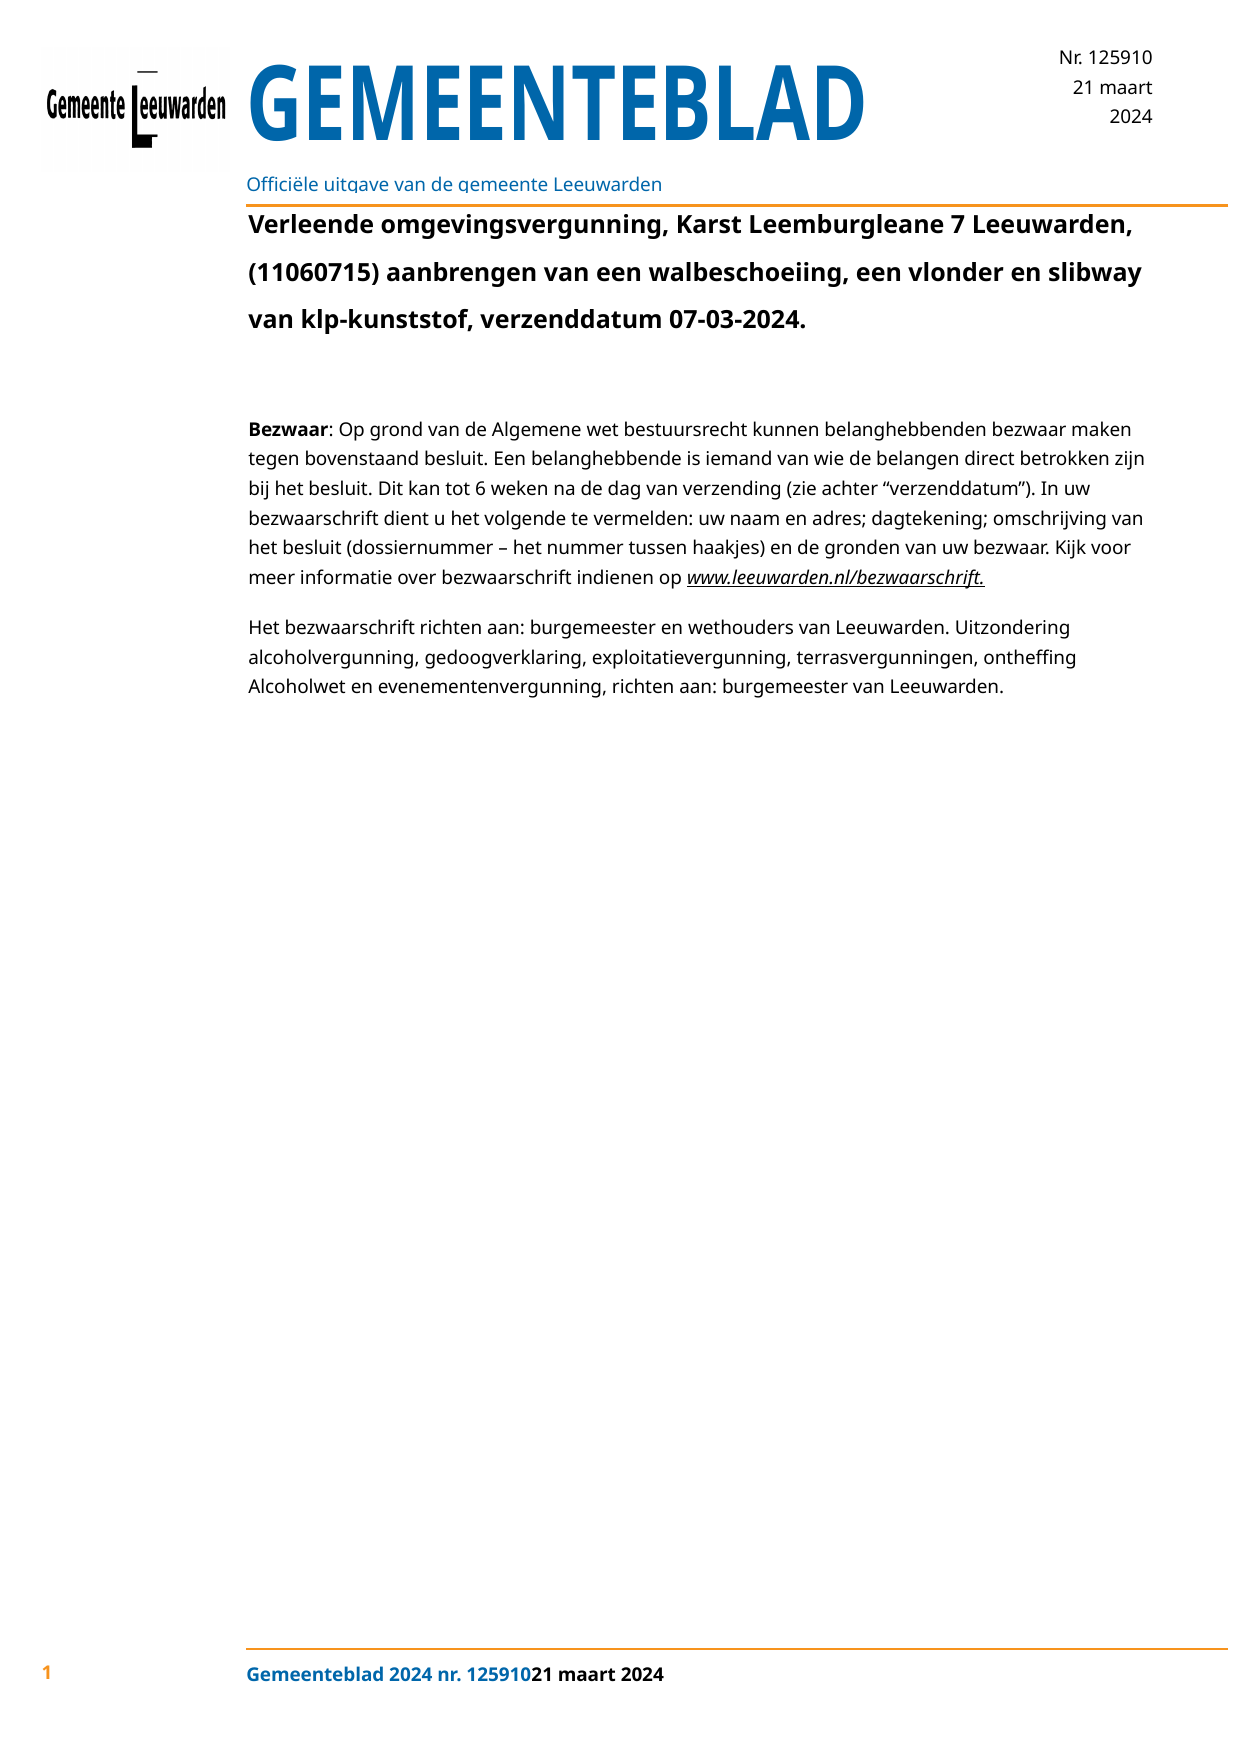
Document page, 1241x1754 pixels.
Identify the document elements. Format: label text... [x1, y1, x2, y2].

text Bezwaar: Op grond van de Algemene wet bestuursrecht kunnen belanghebbenden bezwaar maken tegen bovenstaand besluit. Een belanghebbende is iemand van wie de belangen direct betrokken zijn bij het besluit. Dit kan tot 6 weken na de dag van verzending (zie achter “verzenddatum”). In uw bezwaarschrift dient u het volgende te vermelden: uw naam en adres; dagtekening; omschrijving van het besluit (dossiernummer – het nummer tussen haakjes) en de gronden van uw bezwaar. Kijk voor meer informatie over bezwaarschrift indienen op www.leeuwarden.nl/bezwaarschrift. [248, 416, 1152, 589]
picture [41, 47, 231, 172]
text Verleende omgevingsvergunning, Karst Leemburgleane 7 Leeuwarden, (11060715) aanbrengen van een walbeschoeiing, een vlonder en slibway van klp-kunststof, verzenddatum 07-03-2024. [248, 207, 1152, 336]
text Het bezwaarschrift richten aan: burgemeester en wethouders van Leeuwarden. Uitzondering alcoholvergunning, gedoogverklaring, exploitatievergunning, terrasvergunningen, ontheffing Alcoholwet en evenementenvergunning, richten aan: burgemeester van Leeuwarden. [248, 614, 1152, 699]
